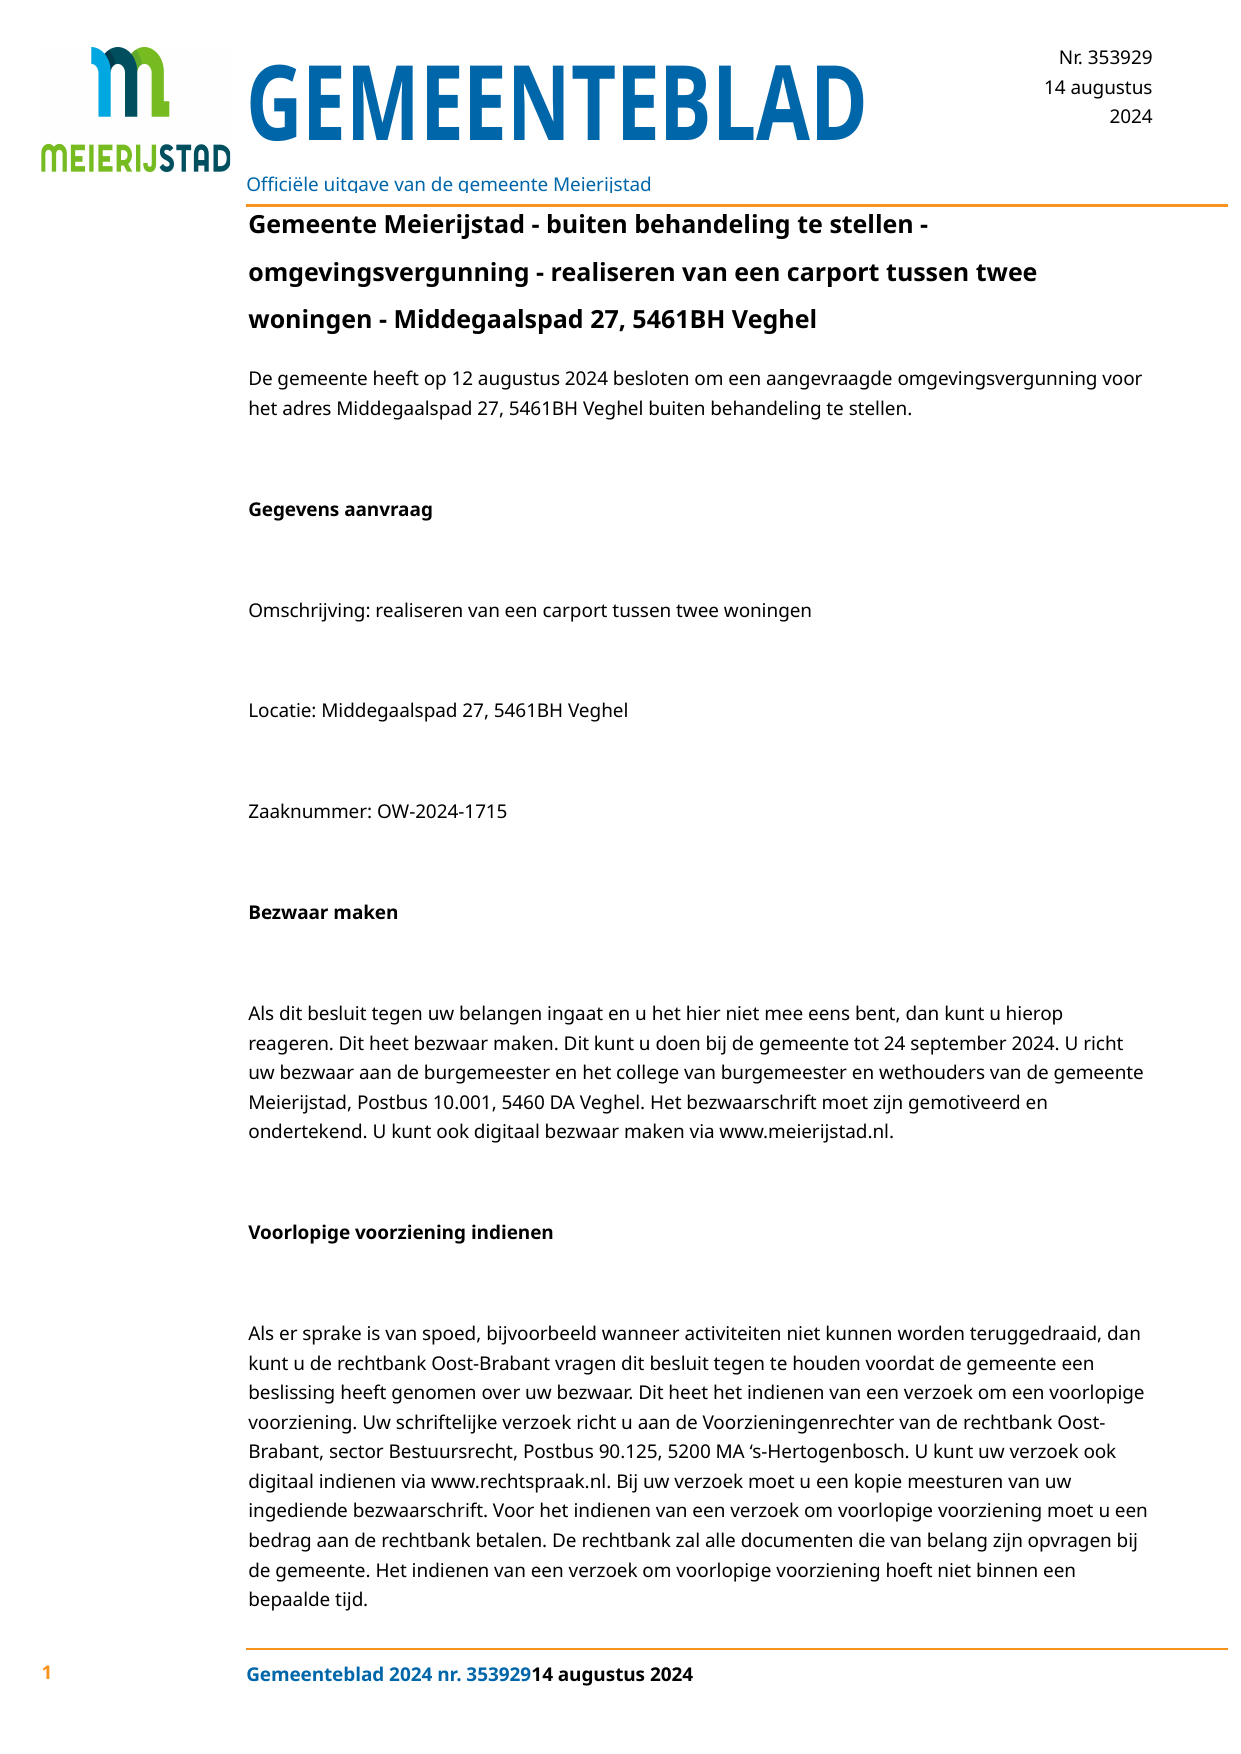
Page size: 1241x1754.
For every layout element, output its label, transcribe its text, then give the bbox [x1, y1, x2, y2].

text Omschrijving: realiseren van een carport tussen twee woningen [248, 597, 1152, 622]
text Als dit besluit tegen uw belangen ingaat en u het hier niet mee eens bent, dan kunt u hierop reageren. Dit heet bezwaar maken. Dit kunt u doen bij de gemeente tot 24 september 2024. U richt uw bezwaar aan de burgemeester en het college van burgemeester en wethouders van de gemeente Meierijstad, Postbus 10.001, 5460 DA Veghel. Het bezwaarschrift moet zijn gemotiveerd en ondertekend. U kunt ook digitaal bezwaar maken via www.meierijstad.nl. [248, 1000, 1152, 1144]
text Gemeente Meierijstad - buiten behandeling te stellen - omgevingsvergunning - realiseren van een carport tussen twee woningen - Middegaalspad 27, 5461BH Veghel [248, 207, 1152, 336]
text Zaaknummer: OW-2024-1715 [248, 798, 1152, 824]
text Locatie: Middegaalspad 27, 5461BH Veghel [248, 698, 1152, 723]
text Bezwaar maken [248, 899, 1152, 925]
picture [41, 47, 231, 172]
text De gemeente heeft op 12 augustus 2024 besloten om een aangevraagde omgevingsvergunning voor het adres Middegaalspad 27, 5461BH Veghel buiten behandeling te stellen. [248, 366, 1152, 421]
text Gegevens aanvraag [248, 496, 1152, 522]
text Als er sprake is van spoed, bijvoorbeeld wanneer activiteiten niet kunnen worden teruggedraaid, dan kunt u de rechtbank Oost-Brabant vragen dit besluit tegen te houden voordat de gemeente een beslissing heeft genomen over uw bezwaar. Dit heet het indienen van een verzoek om een voorlopige voorziening. Uw schriftelijke verzoek richt u aan de Voorzieningenrechter van de rechtbank Oost-Brabant, sector Bestuursrecht, Postbus 90.125, 5200 MA ‘s-Hertogenbosch. U kunt uw verzoek ook digitaal indienen via www.rechtspraak.nl. Bij uw verzoek moet u een kopie meesturen van uw ingediende bezwaarschrift. Voor het indienen van een verzoek om voorlopige voorziening moet u een bedrag aan de rechtbank betalen. De rechtbank zal alle documenten die van belang zijn opvragen bij de gemeente. Het indienen van een verzoek om voorlopige voorziening hoeft niet binnen een bepaalde tijd. [248, 1320, 1152, 1612]
text Voorlopige voorziening indienen [248, 1219, 1152, 1245]
